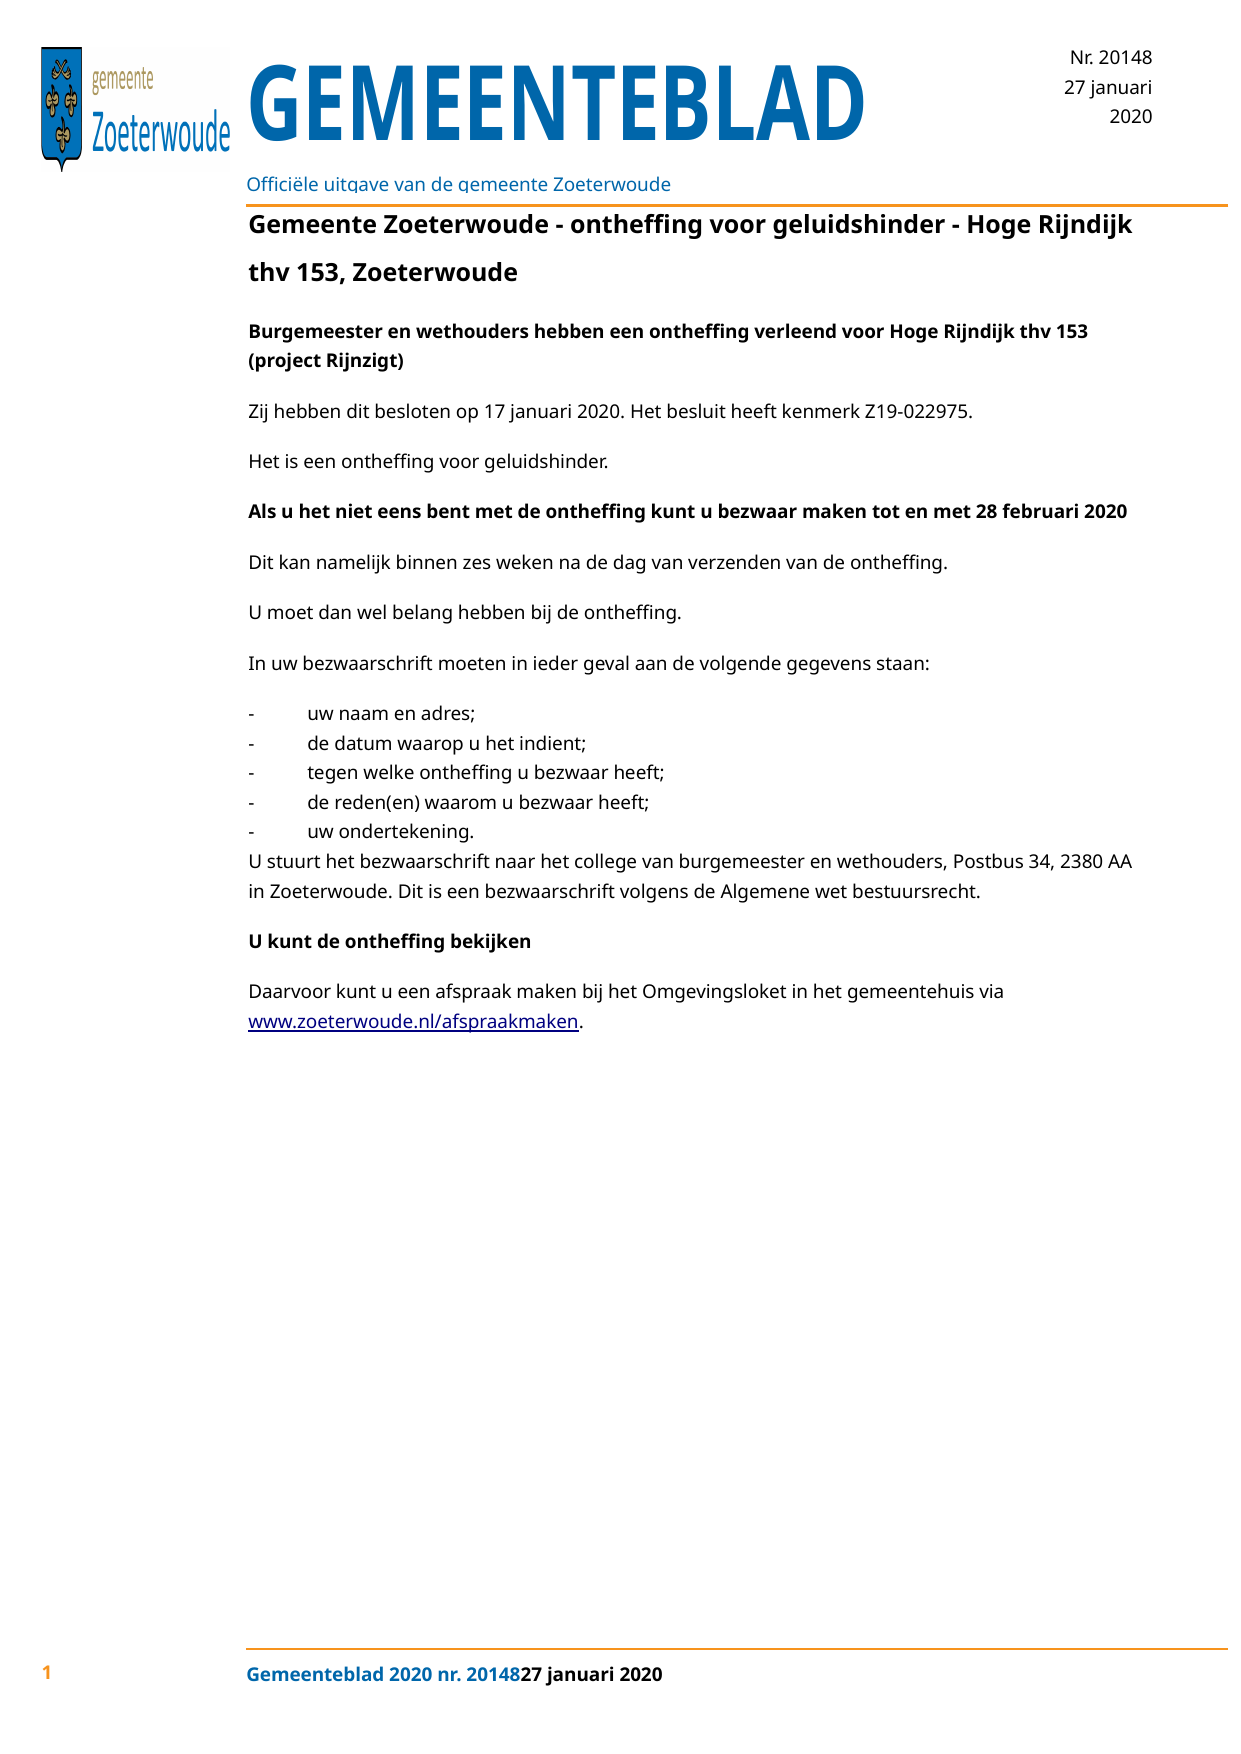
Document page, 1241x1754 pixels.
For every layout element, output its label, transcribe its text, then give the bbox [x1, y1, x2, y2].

text In uw bezwaarschrift moeten in ieder geval aan de volgende gegevens staan: [248, 650, 1152, 676]
text Als u het niet eens bent met de ontheffing kunt u bezwaar maken tot en met 28 februari 2020 [248, 499, 1152, 524]
list uw ondertekening. [248, 819, 1152, 844]
text Gemeente Zoeterwoude - ontheffing voor geluidshinder - Hoge Rijndijk thv 153, Zoeterwoude [248, 207, 1152, 288]
text Dit kan namelijk binnen zes weken na de dag van verzenden van de ontheffing. [248, 549, 1152, 575]
list uw naam en adres; [248, 700, 1152, 726]
text U moet dan wel belang hebben bij de ontheffing. [248, 599, 1152, 625]
text Burgemeester en wethouders hebben een ontheffing verleend voor Hoge Rijndijk thv 153 (project Rijnzigt) [248, 318, 1152, 373]
list de datum waarop u het indient; [248, 730, 1152, 756]
text Het is een ontheffing voor geluidshinder. [248, 448, 1152, 474]
text Daarvoor kunt u een afspraak maken bij het Omgevingsloket in het gemeentehuis via www.zoeterwoude.nl/afspraakmaken. [248, 979, 1152, 1034]
picture [41, 47, 231, 172]
list de reden(en) waarom u bezwaar heeft; [248, 789, 1152, 815]
list tegen welke ontheffing u bezwaar heeft; [248, 759, 1152, 785]
text Zij hebben dit besloten op 17 januari 2020. Het besluit heeft kenmerk Z19-022975. [248, 398, 1152, 424]
text U kunt de ontheffing bekijken [248, 928, 1152, 954]
text U stuurt het bezwaarschrift naar het college van burgemeester en wethouders, Postbus 34, 2380 AA in Zoeterwoude. Dit is een bezwaarschrift volgens de Algemene wet bestuursrecht. [248, 848, 1152, 904]
